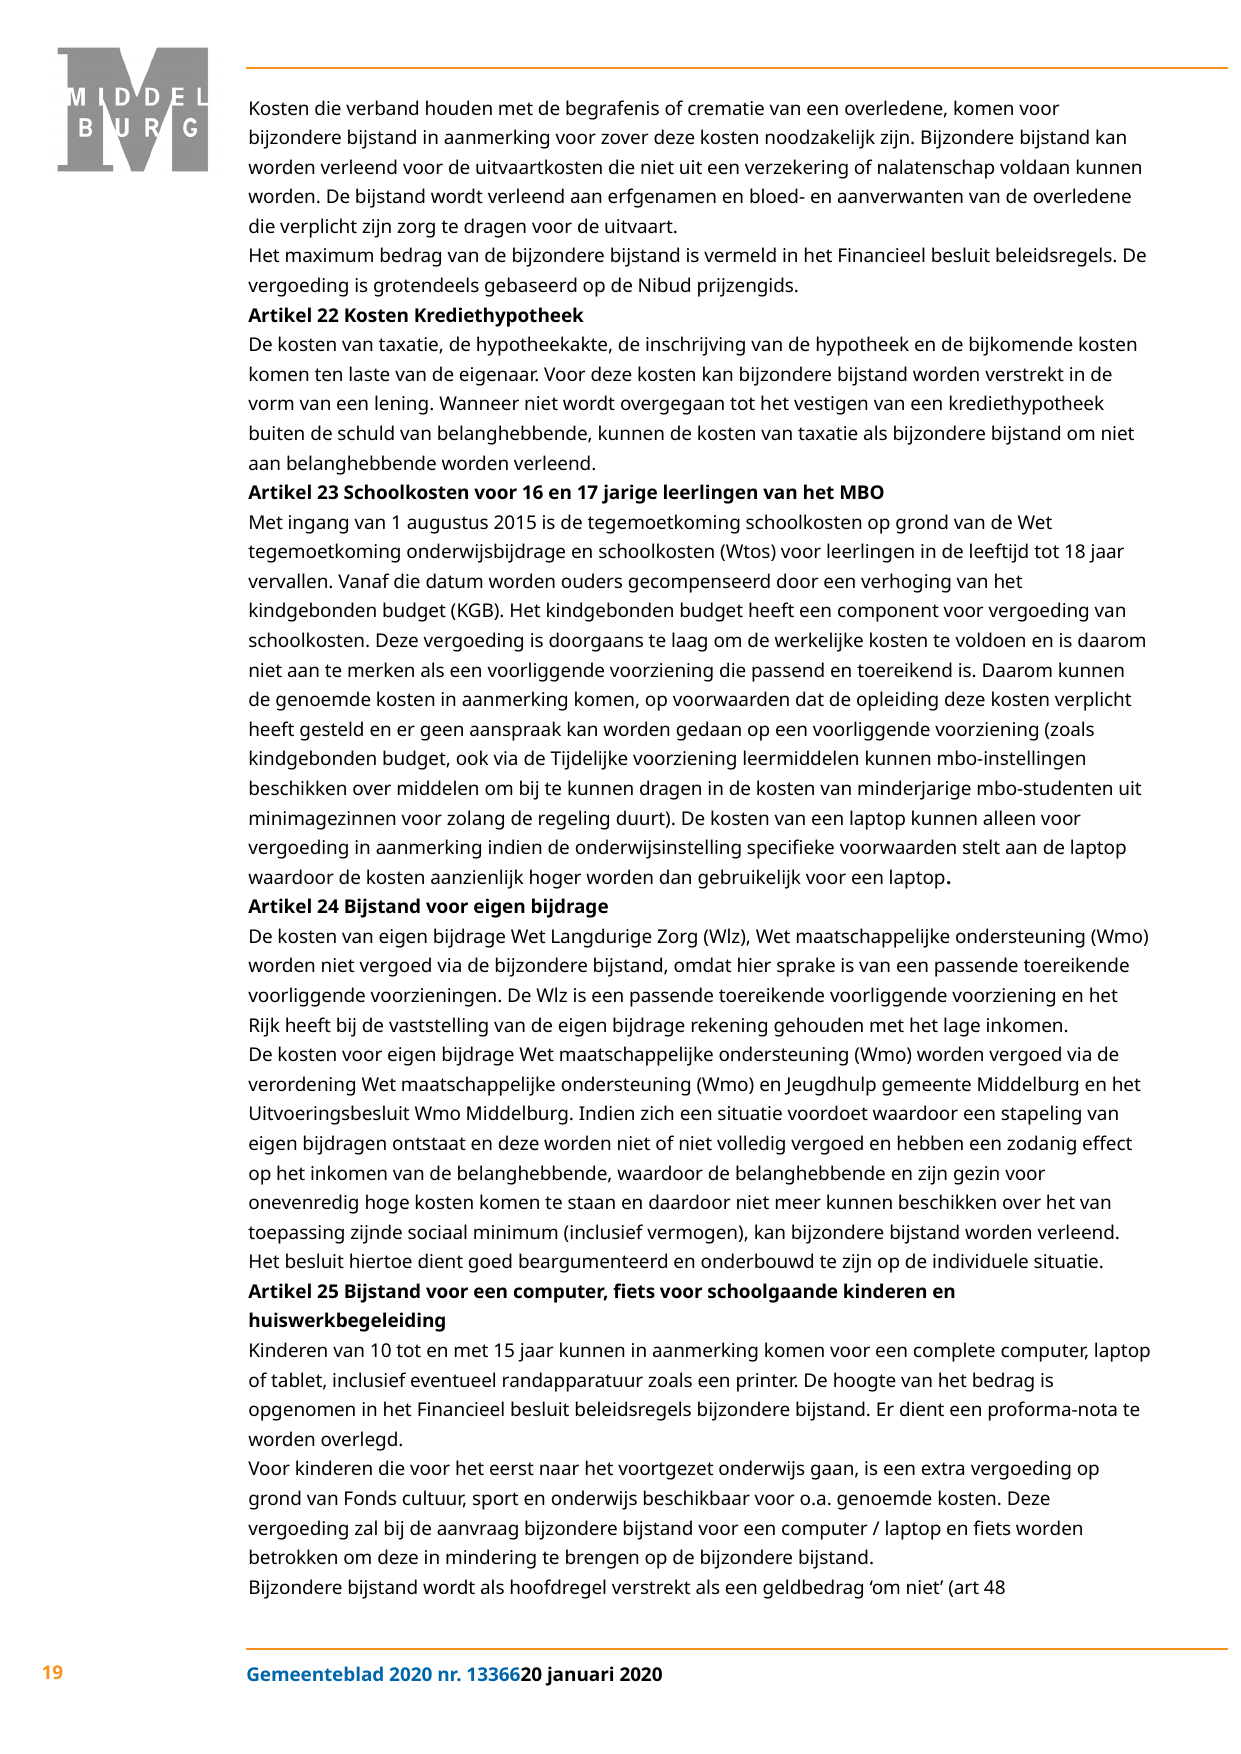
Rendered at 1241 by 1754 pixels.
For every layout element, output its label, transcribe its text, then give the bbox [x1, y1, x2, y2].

text De kosten van taxatie, de hypotheekakte, de inschrijving van de hypotheek en de bijkomende kosten komen ten laste van de eigenaar. Voor deze kosten kan bijzondere bijstand worden verstrekt in de vorm van een lening. Wanneer niet wordt overgegaan tot het vestigen van een krediethypotheek buiten de schuld van belanghebbende, kunnen de kosten van taxatie als bijzondere bijstand om niet aan belanghebbende worden verleend. [248, 331, 1152, 476]
text Kinderen van 10 tot en met 15 jaar kunnen in aanmerking komen voor een complete computer, laptop of tablet, inclusief eventueel randapparatuur zoals een printer. De hoogte van het bedrag is opgenomen in het Financieel besluit beleidsregels bijzondere bijstand. Er dient een proforma-nota te worden overlegd. [248, 1337, 1152, 1452]
text De kosten van eigen bijdrage Wet Langdurige Zorg (Wlz), Wet maatschappelijke ondersteuning (Wmo) worden niet vergoed via de bijzondere bijstand, omdat hier sprake is van een passende toereikende voorliggende voorzieningen. De Wlz is een passende toereikende voorliggende voorziening en het Rijk heeft bij de vaststelling van de eigen bijdrage rekening gehouden met het lage inkomen. [248, 923, 1152, 1038]
text Artikel 23 Schoolkosten voor 16 en 17 jarige leerlingen van het MBO [248, 479, 1152, 505]
text Met ingang van 1 augustus 2015 is de tegemoetkoming schoolkosten op grond van de Wet tegemoetkoming onderwijsbijdrage en schoolkosten (Wtos) voor leerlingen in de leeftijd tot 18 jaar vervallen. Vanaf die datum worden ouders gecompenseerd door een verhoging van het kindgebonden budget (KGB). Het kindgebonden budget heeft een component voor vergoeding van schoolkosten. Deze vergoeding is doorgaans te laag om de werkelijke kosten te voldoen en is daarom niet aan te merken als een voorliggende voorziening die passend en toereikend is. Daarom kunnen de genoemde kosten in aanmerking komen, op voorwaarden dat de opleiding deze kosten verplicht heeft gesteld en er geen aanspraak kan worden gedaan op een voorliggende voorziening (zoals kindgebonden budget, ook via de Tijdelijke voorziening leermiddelen kunnen mbo-instellingen beschikken over middelen om bij te kunnen dragen in de kosten van minderjarige mbo-studenten uit minimagezinnen voor zolang de regeling duurt). De kosten van een laptop kunnen alleen voor vergoeding in aanmerking indien de onderwijsinstelling specifieke voorwaarden stelt aan de laptop waardoor de kosten aanzienlijk hoger worden dan gebruikelijk voor een laptop. [248, 509, 1152, 890]
text Artikel 25 Bijstand voor een computer, fiets voor schoolgaande kinderen en huiswerkbegeleiding [248, 1278, 1152, 1333]
text Artikel 22 Kosten Krediethypotheek [248, 302, 1152, 328]
text Voor kinderen die voor het eerst naar het voortgezet onderwijs gaan, is een extra vergoeding op grond van Fonds cultuur, sport en onderwijs beschikbaar voor o.a. genoemde kosten. Deze vergoeding zal bij de aanvraag bijzondere bijstand voor een computer / laptop en fiets worden betrokken om deze in mindering te brengen op de bijzondere bijstand. [248, 1456, 1152, 1570]
text Bijzondere bijstand wordt als hoofdregel verstrekt als een geldbedrag ‘om niet’ (art 48 [248, 1574, 1152, 1600]
text De kosten voor eigen bijdrage Wet maatschappelijke ondersteuning (Wmo) worden vergoed via de verordening Wet maatschappelijke ondersteuning (Wmo) en Jeugdhulp gemeente Middelburg en het Uitvoeringsbesluit Wmo Middelburg. Indien zich een situatie voordoet waardoor een stapeling van eigen bijdragen ontstaat en deze worden niet of niet volledig vergoed en hebben een zodanig effect op het inkomen van de belanghebbende, waardoor de belanghebbende en zijn gezin voor onevenredig hoge kosten komen te staan en daardoor niet meer kunnen beschikken over het van toepassing zijnde sociaal minimum (inclusief vermogen), kan bijzondere bijstand worden verleend. Het besluit hiertoe dient goed beargumenteerd en onderbouwd te zijn op de individuele situatie. [248, 1041, 1152, 1274]
picture [41, 47, 231, 172]
text Het maximum bedrag van de bijzondere bijstand is vermeld in het Financieel besluit beleidsregels. De vergoeding is grotendeels gebaseerd op de Nibud prijzengids. [248, 243, 1152, 298]
text Kosten die verband houden met de begrafenis of crematie van een overledene, komen voor bijzondere bijstand in aanmerking voor zover deze kosten noodzakelijk zijn. Bijzondere bijstand kan worden verleend voor de uitvaartkosten die niet uit een verzekering of nalatenschap voldaan kunnen worden. De bijstand wordt verleend aan erfgenamen en bloed- en aanverwanten van de overledene die verplicht zijn zorg te dragen voor de uitvaart. [248, 95, 1152, 239]
text Artikel 24 Bijstand voor eigen bijdrage [248, 893, 1152, 919]
